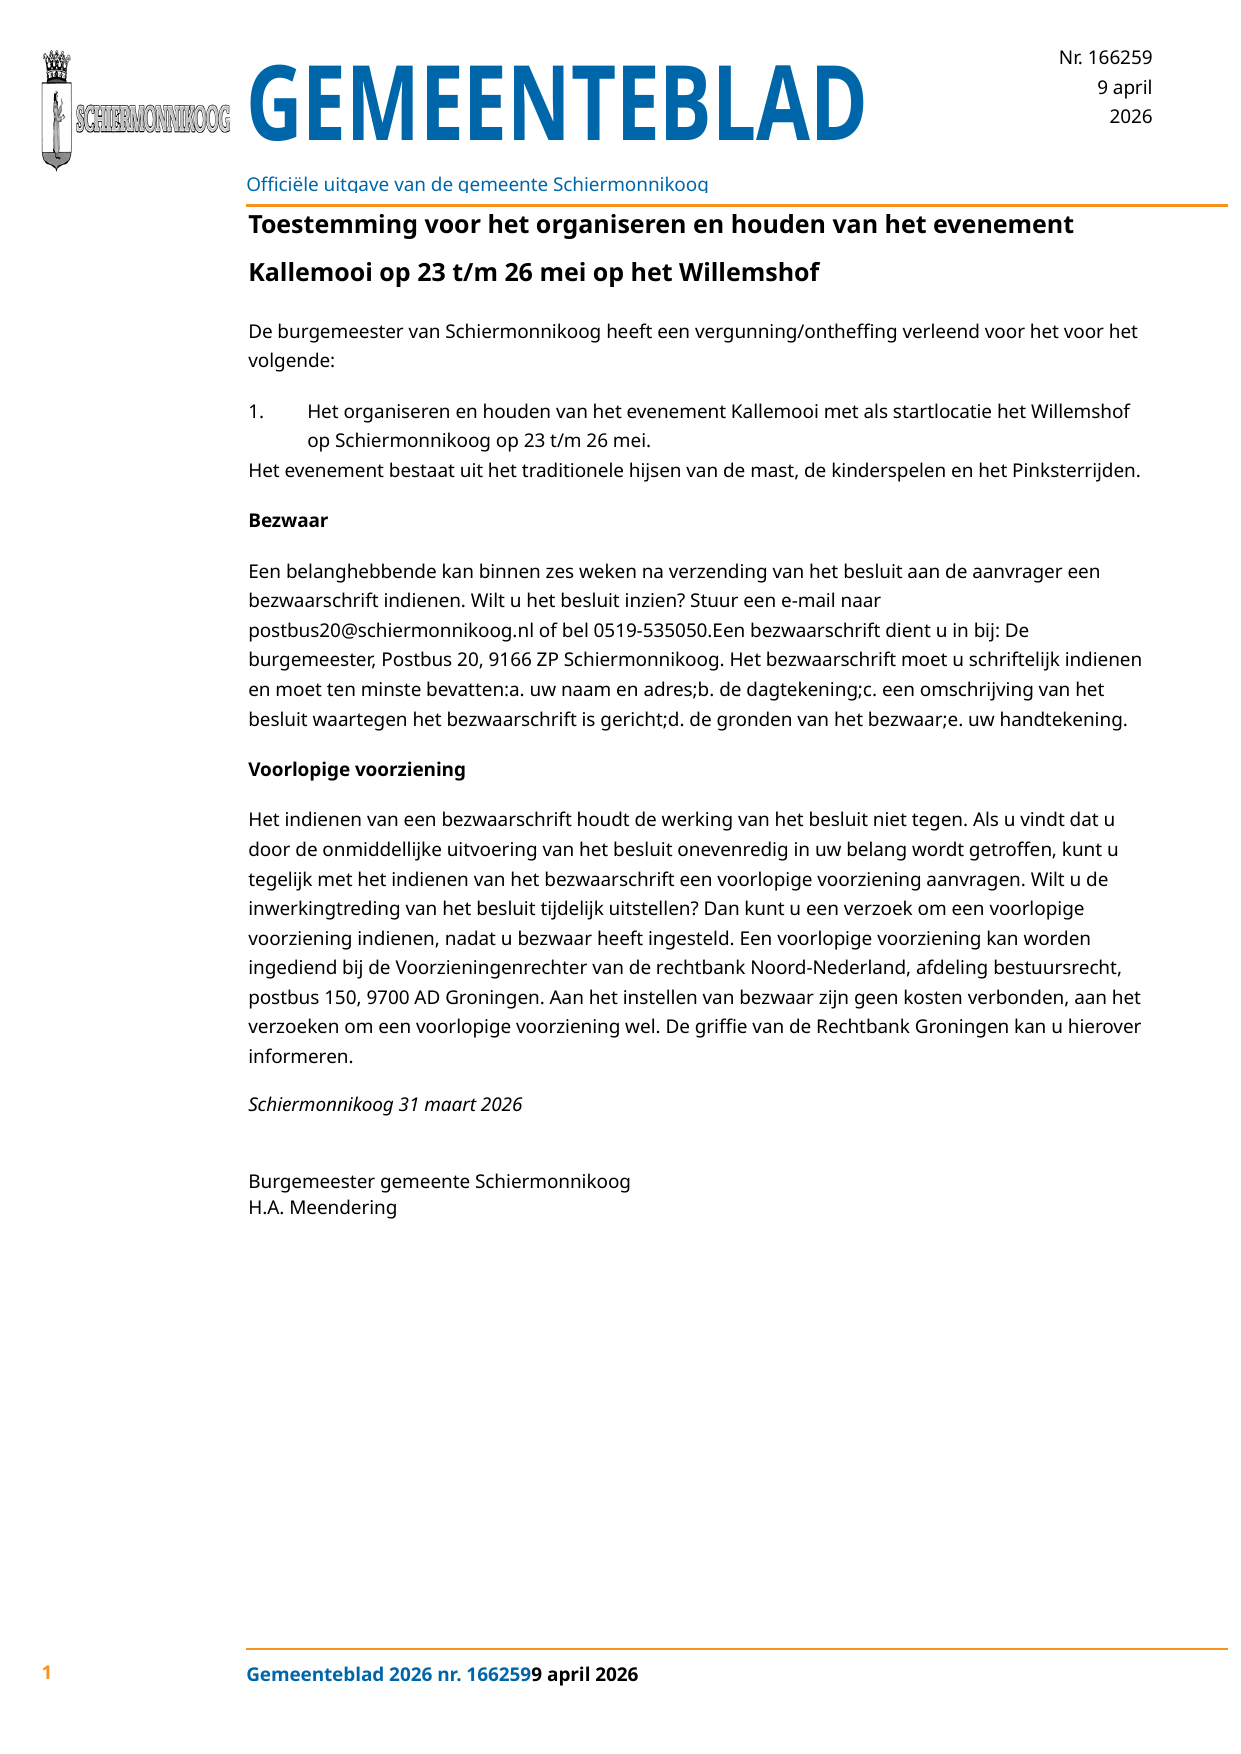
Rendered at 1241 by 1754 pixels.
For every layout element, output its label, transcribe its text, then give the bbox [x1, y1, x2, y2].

text Het evenement bestaat uit het traditionele hijsen van de mast, de kinderspelen en het Pinksterrijden. [248, 457, 1152, 483]
text Schiermonnikoog 31 maart 2026 [248, 1091, 1152, 1117]
text Voorlopige voorziening [248, 756, 1152, 782]
list Het organiseren en houden van het evenement Kallemooi met als startlocatie het Willemshof op Schiermonnikoog op 23 t/m 26 mei. [248, 398, 1152, 453]
text H.A. Meendering [248, 1194, 1152, 1220]
text Burgemeester gemeente Schiermonnikoog [248, 1168, 1152, 1194]
text Het indienen van een bezwaarschrift houdt de werking van het besluit niet tegen. Als u vindt dat u door de onmiddellijke uitvoering van het besluit onevenredig in uw belang wordt getroffen, kunt u tegelijk met het indienen van het bezwaarschrift een voorlopige voorziening aanvragen. Wilt u de inwerkingtreding van het besluit tijdelijk uitstellen? Dan kunt u een verzoek om een voorlopige voorziening indienen, nadat u bezwaar heeft ingesteld. Een voorlopige voorziening kan worden ingediend bij de Voorzieningenrechter van de rechtbank Noord-Nederland, afdeling bestuursrecht, postbus 150, 9700 AD Groningen. Aan het instellen van bezwaar zijn geen kosten verbonden, aan het verzoeken om een voorlopige voorziening wel. De griffie van de Rechtbank Groningen kan u hierover informeren. [248, 807, 1152, 1069]
text Toestemming voor het organiseren en houden van het evenement Kallemooi op 23 t/m 26 mei op het Willemshof [248, 207, 1152, 288]
text De burgemeester van Schiermonnikoog heeft een vergunning/ontheffing verleend voor het voor het volgende: [248, 318, 1152, 373]
picture [41, 47, 231, 172]
text Een belanghebbende kan binnen zes weken na verzending van het besluit aan de aanvrager een bezwaarschrift indienen. Wilt u het besluit inzien? Stuur een e-mail naar postbus20@schiermonnikoog.nl of bel 0519-535050.Een bezwaarschrift dient u in bij: De burgemeester, Postbus 20, 9166 ZP Schiermonnikoog. Het bezwaarschrift moet u schriftelijk indienen en moet ten minste bevatten:a. uw naam en adres;b. de dagtekening;c. een omschrijving van het besluit waartegen het bezwaarschrift is gericht;d. de gronden van het bezwaar;e. uw handtekening. [248, 558, 1152, 732]
text Bezwaar [248, 507, 1152, 533]
